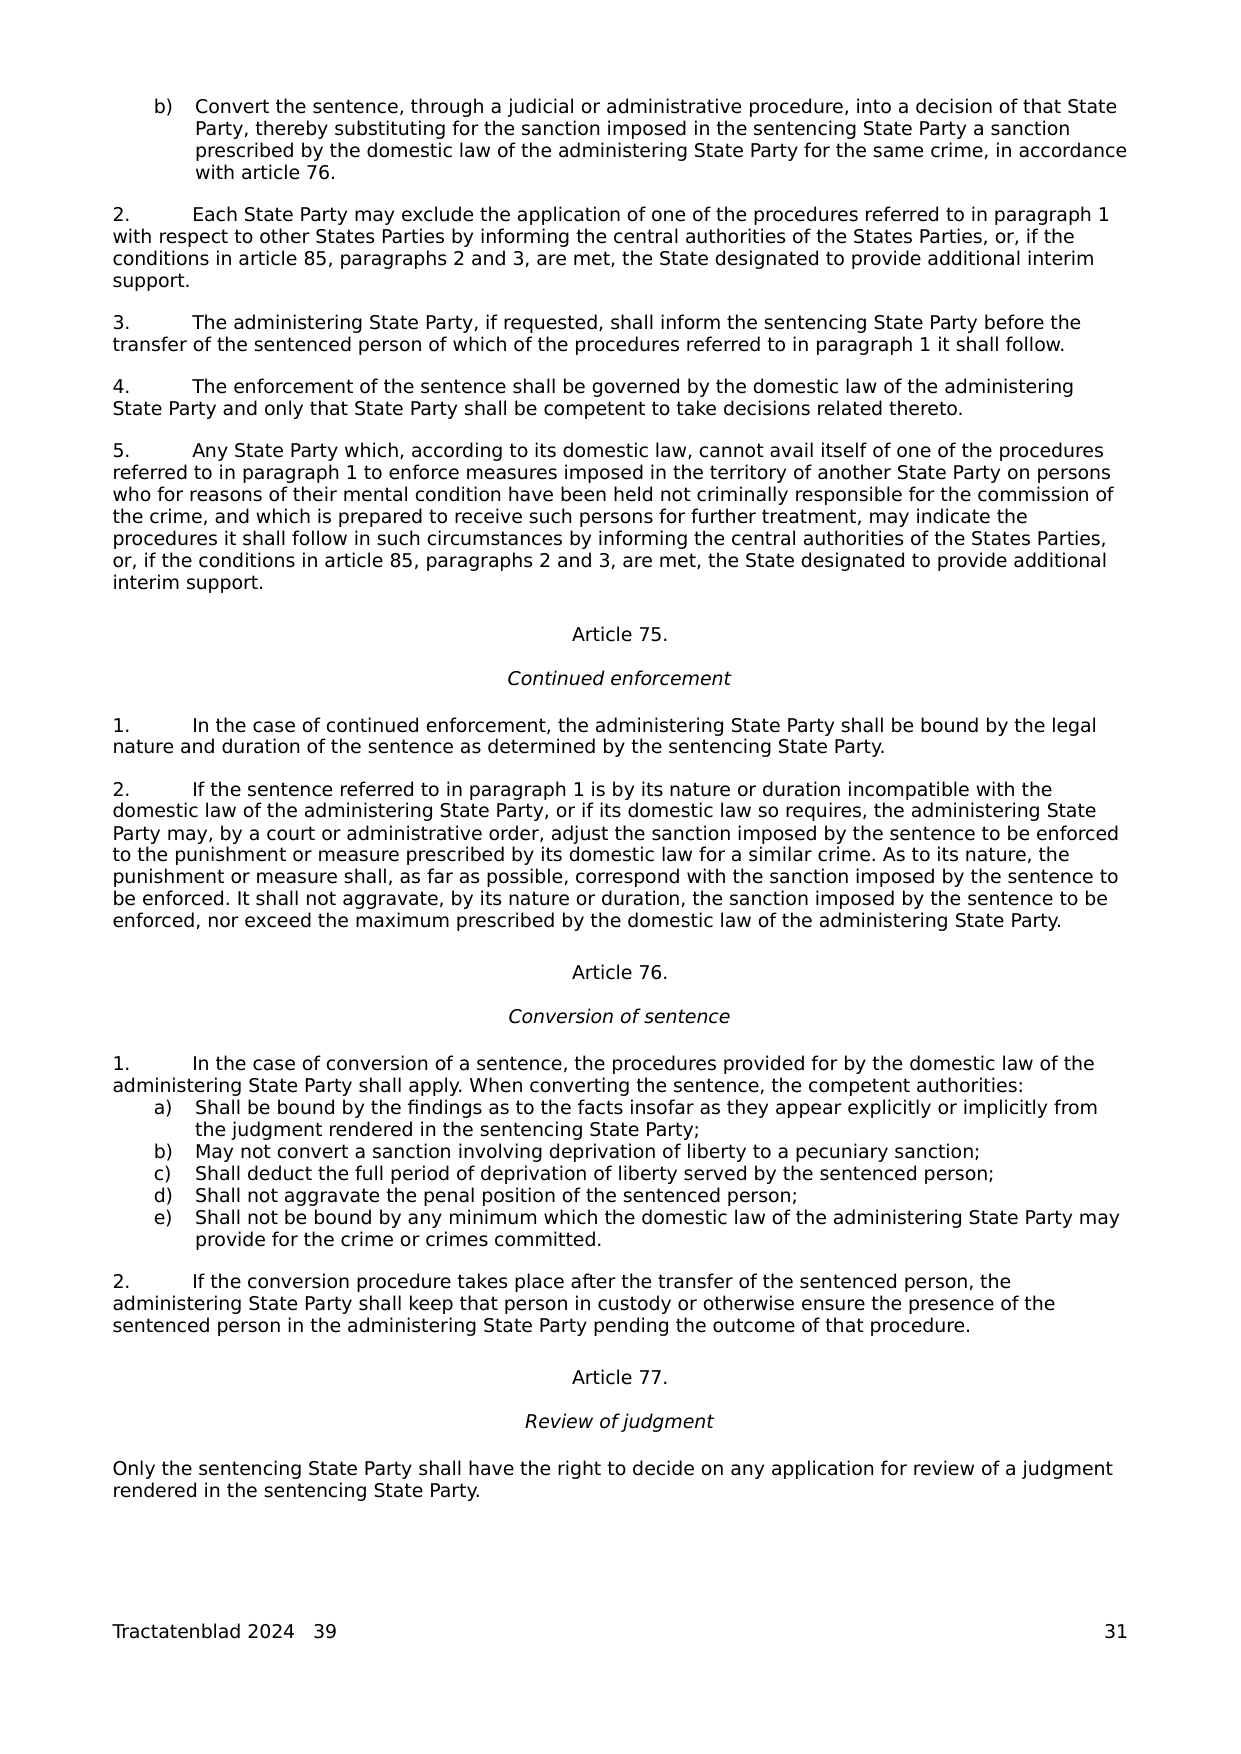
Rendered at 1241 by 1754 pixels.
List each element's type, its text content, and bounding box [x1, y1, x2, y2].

subtitle Article 77. Review of judgment [112, 1367, 1128, 1433]
text 2. If the sentence referred to in paragraph 1 is by its nature or duration incompatible with the domestic law of the administering State Party, or if its domestic law so requires, the administering State Party may, by a court or administrative order, adjust the sanction imposed by the sentence to be enforced to the punishment or measure prescribed by its domestic law for a similar crime. As to its nature, the punishment or measure shall, as far as possible, correspond with the sanction imposed by the sentence to be enforced. It shall not aggravate, by its nature or duration, the sanction imposed by the sentence to be enforced, nor exceed the maximum prescribed by the domestic law of the administering State Party. [112, 778, 1128, 932]
text 3. The administering State Party, if requested, shall inform the sentencing State Party before the transfer of the sentenced person of which of the procedures referred to in paragraph 1 it shall follow. [112, 312, 1128, 356]
text d) Shall not aggravate the penal position of the sentenced person; [153, 1185, 1128, 1207]
text 1. In the case of continued enforcement, the administering State Party shall be bound by the legal nature and duration of the sentence as determined by the sentencing State Party. [112, 714, 1128, 758]
subtitle Article 75. Continued enforcement [112, 623, 1128, 689]
text 2. Each State Party may exclude the application of one of the procedures referred to in paragraph 1 with respect to other States Parties by informing the central authorities of the States Parties, or, if the conditions in article 85, paragraphs 2 and 3, are met, the State designated to provide additional interim support. [112, 204, 1128, 292]
text 2. If the conversion procedure takes place after the transfer of the sentenced person, the administering State Party shall keep that person in custody or otherwise ensure the presence of the sentenced person in the administering State Party pending the outcome of that procedure. [112, 1271, 1128, 1337]
text Only the sentencing State Party shall have the right to decide on any application for review of a judgment rendered in the sentencing State Party. [112, 1458, 1128, 1502]
text b) May not convert a sanction involving deprivation of liberty to a pecuniary sanction; [153, 1141, 1128, 1163]
text 1. In the case of conversion of a sentence, the procedures provided for by the domestic law of the administering State Party shall apply. When converting the sentence, the competent authorities: [112, 1053, 1128, 1097]
text e) Shall not be bound by any minimum which the domestic law of the administering State Party may provide for the crime or crimes committed. [153, 1207, 1128, 1251]
subtitle Article 76. Conversion of sentence [112, 962, 1128, 1028]
text c) Shall deduct the full period of deprivation of liberty served by the sentenced person; [153, 1163, 1128, 1185]
text 4. The enforcement of the sentence shall be governed by the domestic law of the administering State Party and only that State Party shall be competent to take decisions related thereto. [112, 376, 1128, 420]
text a) Shall be bound by the findings as to the facts insofar as they appear explicitly or implicitly from the judgment rendered in the sentencing State Party; [153, 1097, 1128, 1141]
text b) Convert the sentence, through a judicial or administrative procedure, into a decision of that State Party, thereby substituting for the sanction imposed in the sentencing State Party a sanction prescribed by the domestic law of the administering State Party for the same crime, in accordance with article 76. [153, 96, 1128, 184]
text 5. Any State Party which, according to its domestic law, cannot avail itself of one of the procedures referred to in paragraph 1 to enforce measures imposed in the territory of another State Party on persons who for reasons of their mental condition have been held not criminally responsible for the commission of the crime, and which is prepared to receive such persons for further treatment, may indicate the procedures it shall follow in such circumstances by informing the central authorities of the States Parties, or, if the conditions in article 85, paragraphs 2 and 3, are met, the State designated to provide additional interim support. [112, 440, 1128, 593]
